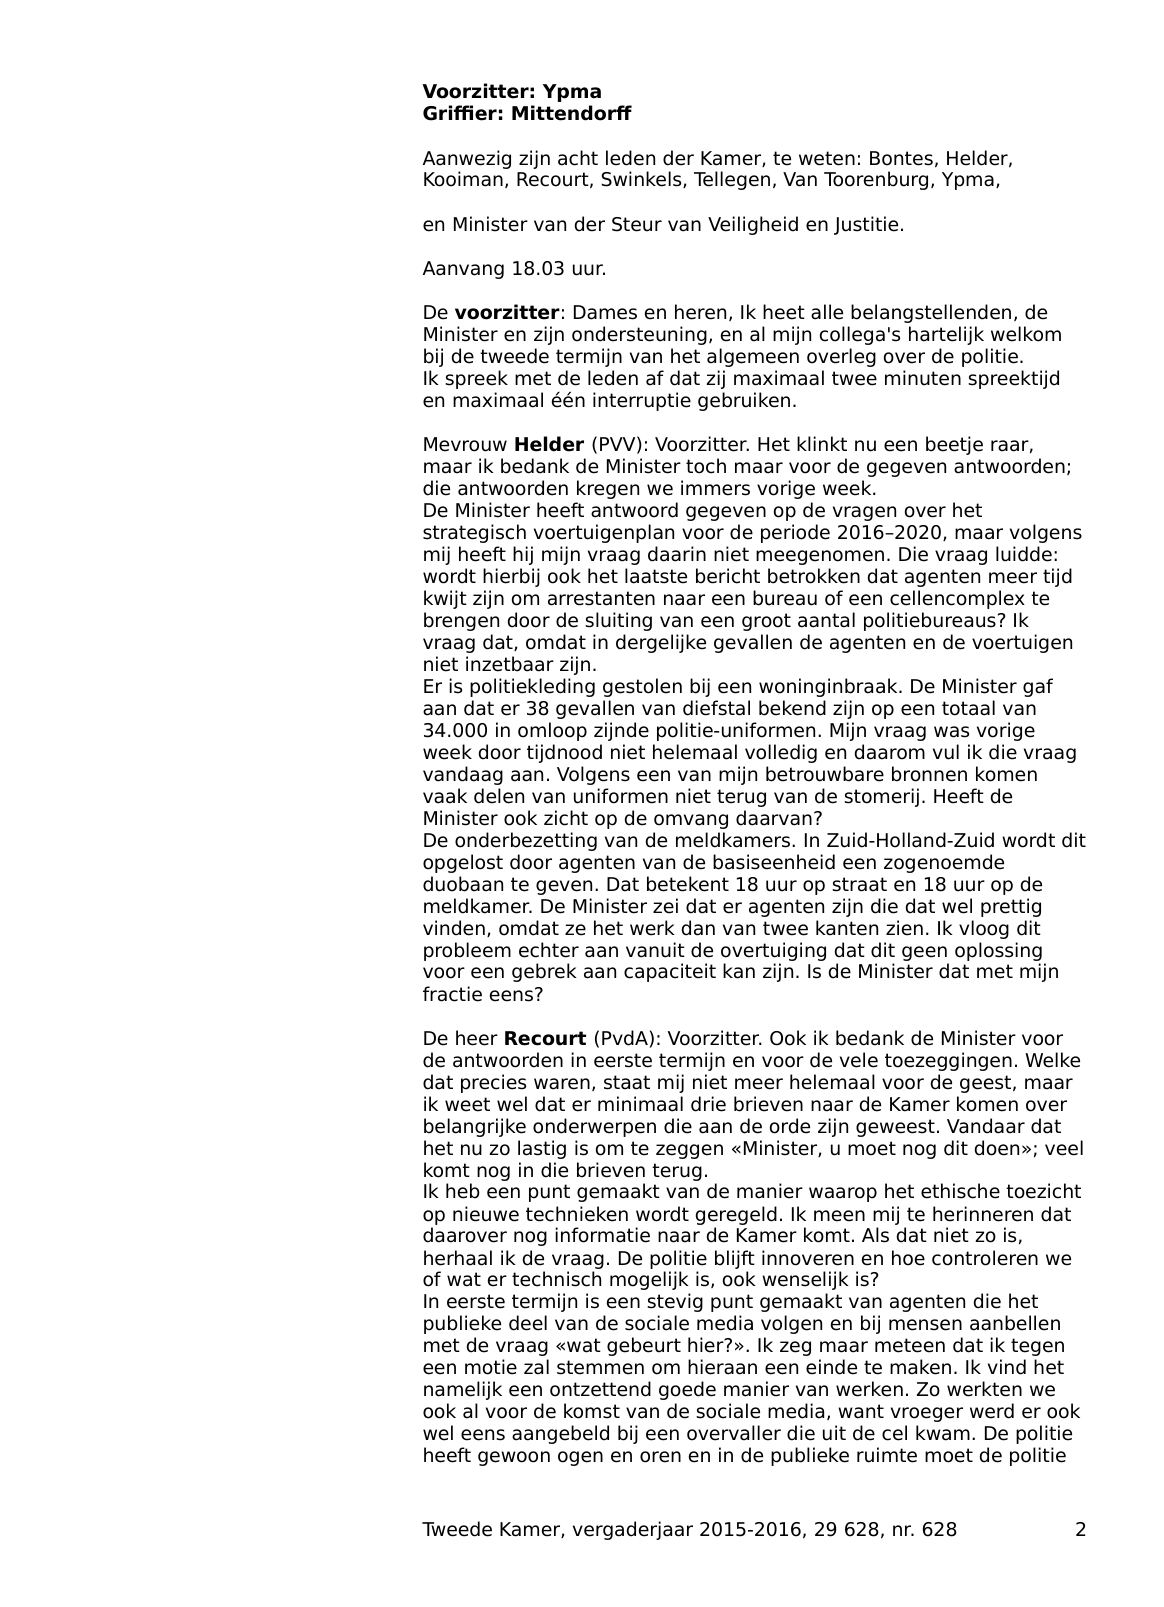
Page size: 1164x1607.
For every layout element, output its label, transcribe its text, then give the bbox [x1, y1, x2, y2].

text Griffier: Mittendorff [422, 103, 1087, 125]
text De heer Recourt (PvdA): Voorzitter. Ook ik bedank de Minister voor de antwoorden in eerste termijn en voor de vele toezeggingen. Welke dat precies waren, staat mij niet meer helemaal voor de geest, maar ik weet wel dat er minimaal drie brieven naar de Kamer komen over belangrijke onderwerpen die aan de orde zijn geweest. Vandaar dat het nu zo lastig is om te zeggen «Minister, u moet nog dit doen»; veel komt nog in die brieven terug. [422, 1028, 1087, 1181]
text De voorzitter: Dames en heren, Ik heet alle belangstellenden, de Minister en zijn ondersteuning, en al mijn collega's hartelijk welkom bij de tweede termijn van het algemeen overleg over de politie. [422, 302, 1087, 368]
text Ik spreek met de leden af dat zij maximaal twee minuten spreektijd en maximaal één interruptie gebruiken. [422, 368, 1087, 412]
text Er is politiekleding gestolen bij een woninginbraak. De Minister gaf aan dat er 38 gevallen van diefstal bekend zijn op een totaal van 34.000 in omloop zijnde politie-uniformen. Mijn vraag was vorige week door tijdnood niet helemaal volledig en daarom vul ik die vraag vandaag aan. Volgens een van mijn betrouwbare bronnen komen vaak delen van uniformen niet terug van de stomerij. Heeft de Minister ook zicht op de omvang daarvan? [422, 676, 1087, 829]
text In eerste termijn is een stevig punt gemaakt van agenten die het publieke deel van de sociale media volgen en bij mensen aanbellen met de vraag «wat gebeurt hier?». Ik zeg maar meteen dat ik tegen een motie zal stemmen om hieraan een einde te maken. Ik vind het namelijk een ontzettend goede manier van werken. Zo werkten we ook al voor de komst van de sociale media, want vroeger werd er ook wel eens aangebeld bij een overvaller die uit de cel kwam. De politie heeft gewoon ogen en oren en in de publieke ruimte moet de politie [422, 1291, 1087, 1467]
text Ik heb een punt gemaakt van de manier waarop het ethische toezicht op nieuwe technieken wordt geregeld. Ik meen mij te herinneren dat daarover nog informatie naar de Kamer komt. Als dat niet zo is, herhaal ik de vraag. De politie blijft innoveren en hoe controleren we of wat er technisch mogelijk is, ook wenselijk is? [422, 1181, 1087, 1291]
text Voorzitter: Ypma [422, 81, 1087, 103]
text Aanvang 18.03 uur. [422, 258, 1087, 280]
text en Minister van der Steur van Veiligheid en Justitie. [422, 213, 1087, 236]
text De onderbezetting van de meldkamers. In Zuid-Holland-Zuid wordt dit opgelost door agenten van de basiseenheid een zogenoemde duobaan te geven. Dat betekent 18 uur op straat en 18 uur op de meldkamer. De Minister zei dat er agenten zijn die dat wel prettig vinden, omdat ze het werk dan van twee kanten zien. Ik vloog dit probleem echter aan vanuit de overtuiging dat dit geen oplossing voor een gebrek aan capaciteit kan zijn. Is de Minister dat met mijn fractie eens? [422, 829, 1087, 1005]
text Aanwezig zijn acht leden der Kamer, te weten: Bontes, Helder, Kooiman, Recourt, Swinkels, Tellegen, Van Toorenburg, Ypma, [422, 147, 1087, 191]
text Mevrouw Helder (PVV): Voorzitter. Het klinkt nu een beetje raar, maar ik bedank de Minister toch maar voor de gegeven antwoorden; die antwoorden kregen we immers vorige week. [422, 434, 1087, 500]
text De Minister heeft antwoord gegeven op de vragen over het strategisch voertuigenplan voor de periode 2016–2020, maar volgens mij heeft hij mijn vraag daarin niet meegenomen. Die vraag luidde: wordt hierbij ook het laatste bericht betrokken dat agenten meer tijd kwijt zijn om arrestanten naar een bureau of een cellencomplex te brengen door de sluiting van een groot aantal politiebureaus? Ik vraag dat, omdat in dergelijke gevallen de agenten en de voertuigen niet inzetbaar zijn. [422, 500, 1087, 676]
